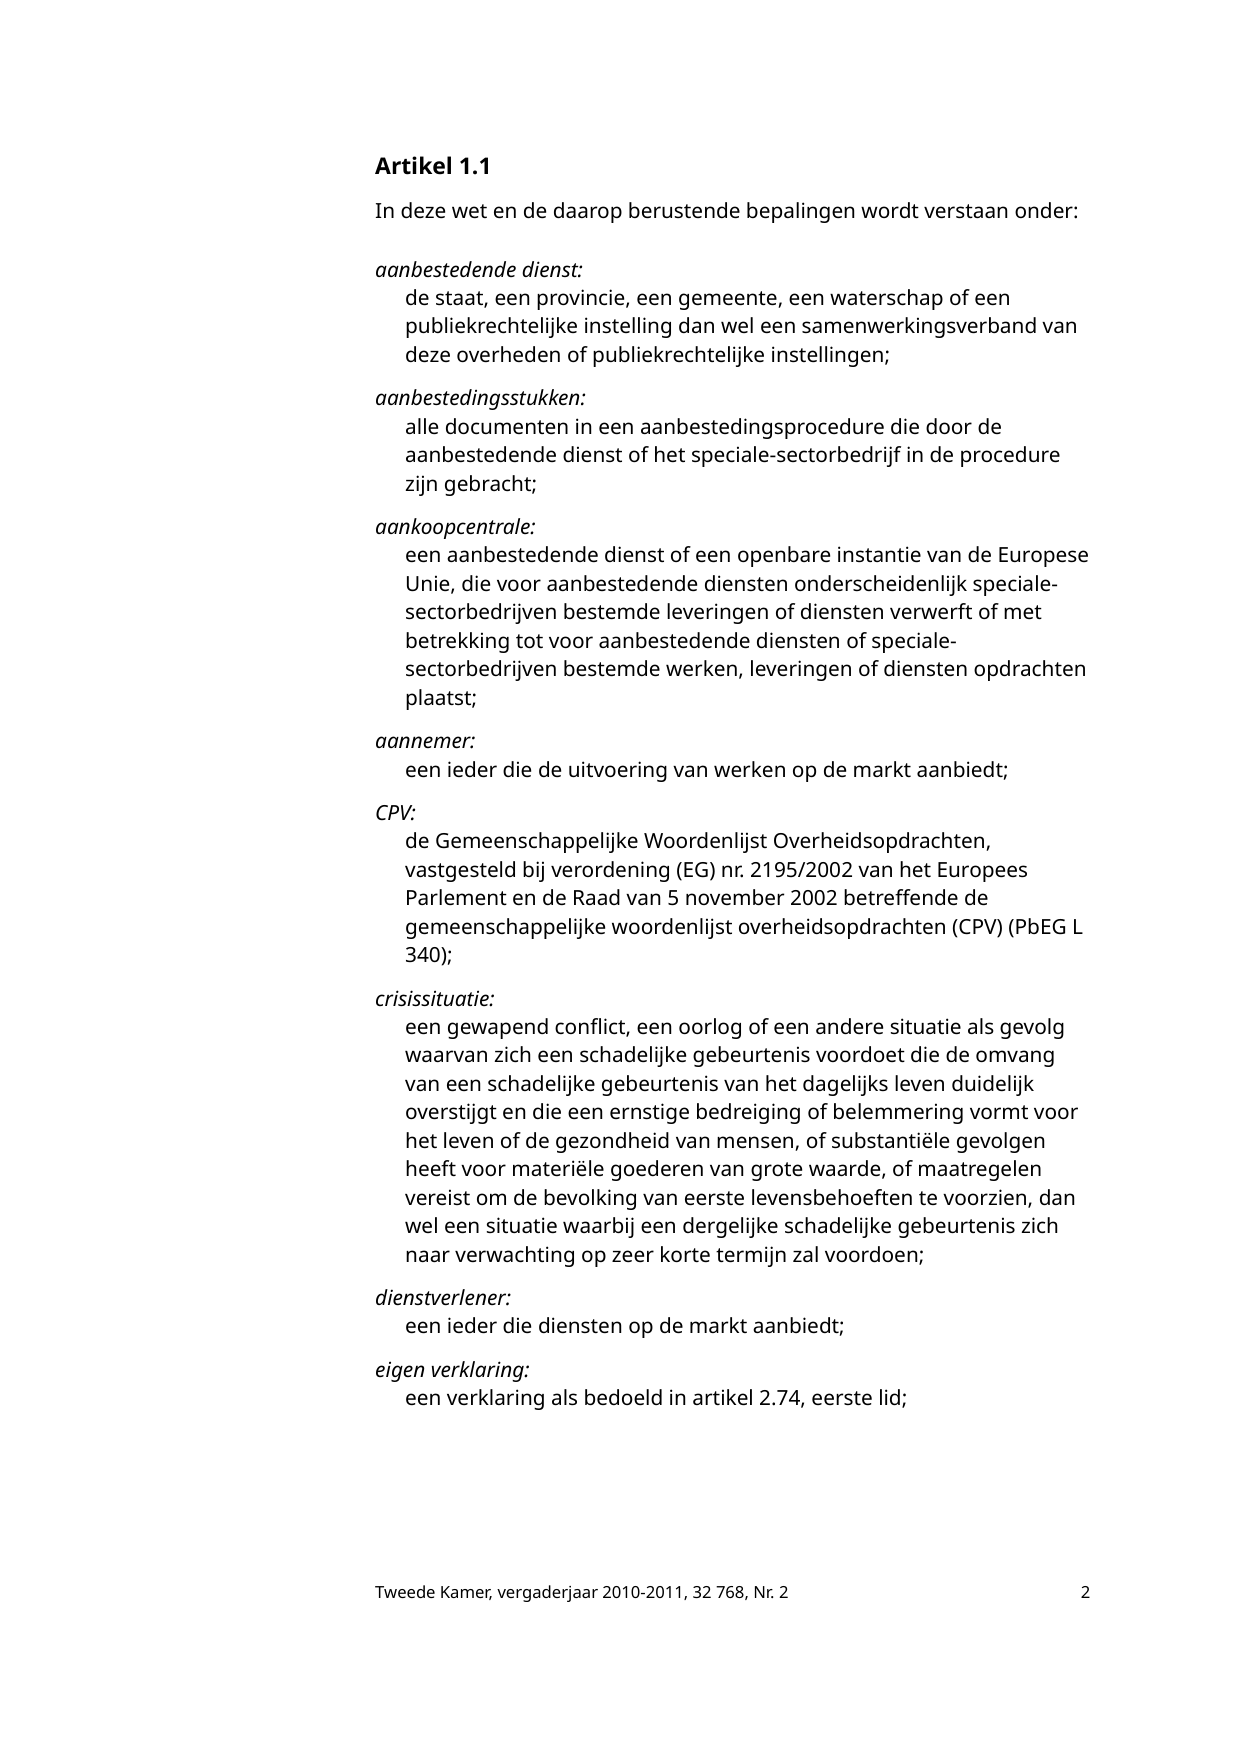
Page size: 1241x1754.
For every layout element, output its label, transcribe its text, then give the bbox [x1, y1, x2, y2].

text aannemer: [375, 726, 1090, 755]
text eigen verklaring: [375, 1355, 1090, 1383]
text de staat, een provincie, een gemeente, een waterschap of een publiekrechtelijke instelling dan wel een samenwerkingsverband van deze overheden of publiekrechtelijke instellingen; [405, 283, 1090, 368]
text In deze wet en de daarop berustende bepalingen wordt verstaan onder: [375, 196, 1090, 225]
text alle documenten in een aanbestedingsprocedure die door de aanbestedende dienst of het speciale-sectorbedrijf in de procedure zijn gebracht; [405, 412, 1090, 497]
text crisissituatie: [375, 984, 1090, 1012]
text een gewapend conflict, een oorlog of een andere situatie als gevolg waarvan zich een schadelijke gebeurtenis voordoet die de omvang van een schadelijke gebeurtenis van het dagelijks leven duidelijk overstijgt en die een ernstige bedreiging of belemmering vormt voor het leven of de gezondheid van mensen, of substantiële gevolgen heeft voor materiële goederen van grote waarde, of maatregelen vereist om de bevolking van eerste levensbehoeften te voorzien, dan wel een situatie waarbij een dergelijke schadelijke gebeurtenis zich naar verwachting op zeer korte termijn zal voordoen; [405, 1012, 1090, 1268]
text aankoopcentrale: [375, 512, 1090, 541]
text dienstverlener: [375, 1283, 1090, 1312]
text aanbestedingsstukken: [375, 383, 1090, 412]
text een verklaring als bedoeld in artikel 2.74, eerste lid; [405, 1383, 1090, 1412]
text een aanbestedende dienst of een openbare instantie van de Europese Unie, die voor aanbestedende diensten onderscheidenlijk speciale-sectorbedrijven bestemde leveringen of diensten verwerft of met betrekking tot voor aanbestedende diensten of speciale-sectorbedrijven bestemde werken, leveringen of diensten opdrachten plaatst; [405, 541, 1090, 711]
text de Gemeenschappelijke Woordenlijst Overheidsopdrachten, vastgesteld bij verordening (EG) nr. 2195/2002 van het Europees Parlement en de Raad van 5 november 2002 betreffende de gemeenschappelijke woordenlijst overheidsopdrachten (CPV) (PbEG L 340); [405, 827, 1090, 969]
subtitle Artikel 1.1 [375, 150, 1090, 181]
text aanbestedende dienst: [375, 255, 1090, 283]
text een ieder die de uitvoering van werken op de markt aanbiedt; [405, 755, 1090, 783]
text CPV: [375, 798, 1090, 827]
text een ieder die diensten op de markt aanbiedt; [405, 1312, 1090, 1340]
